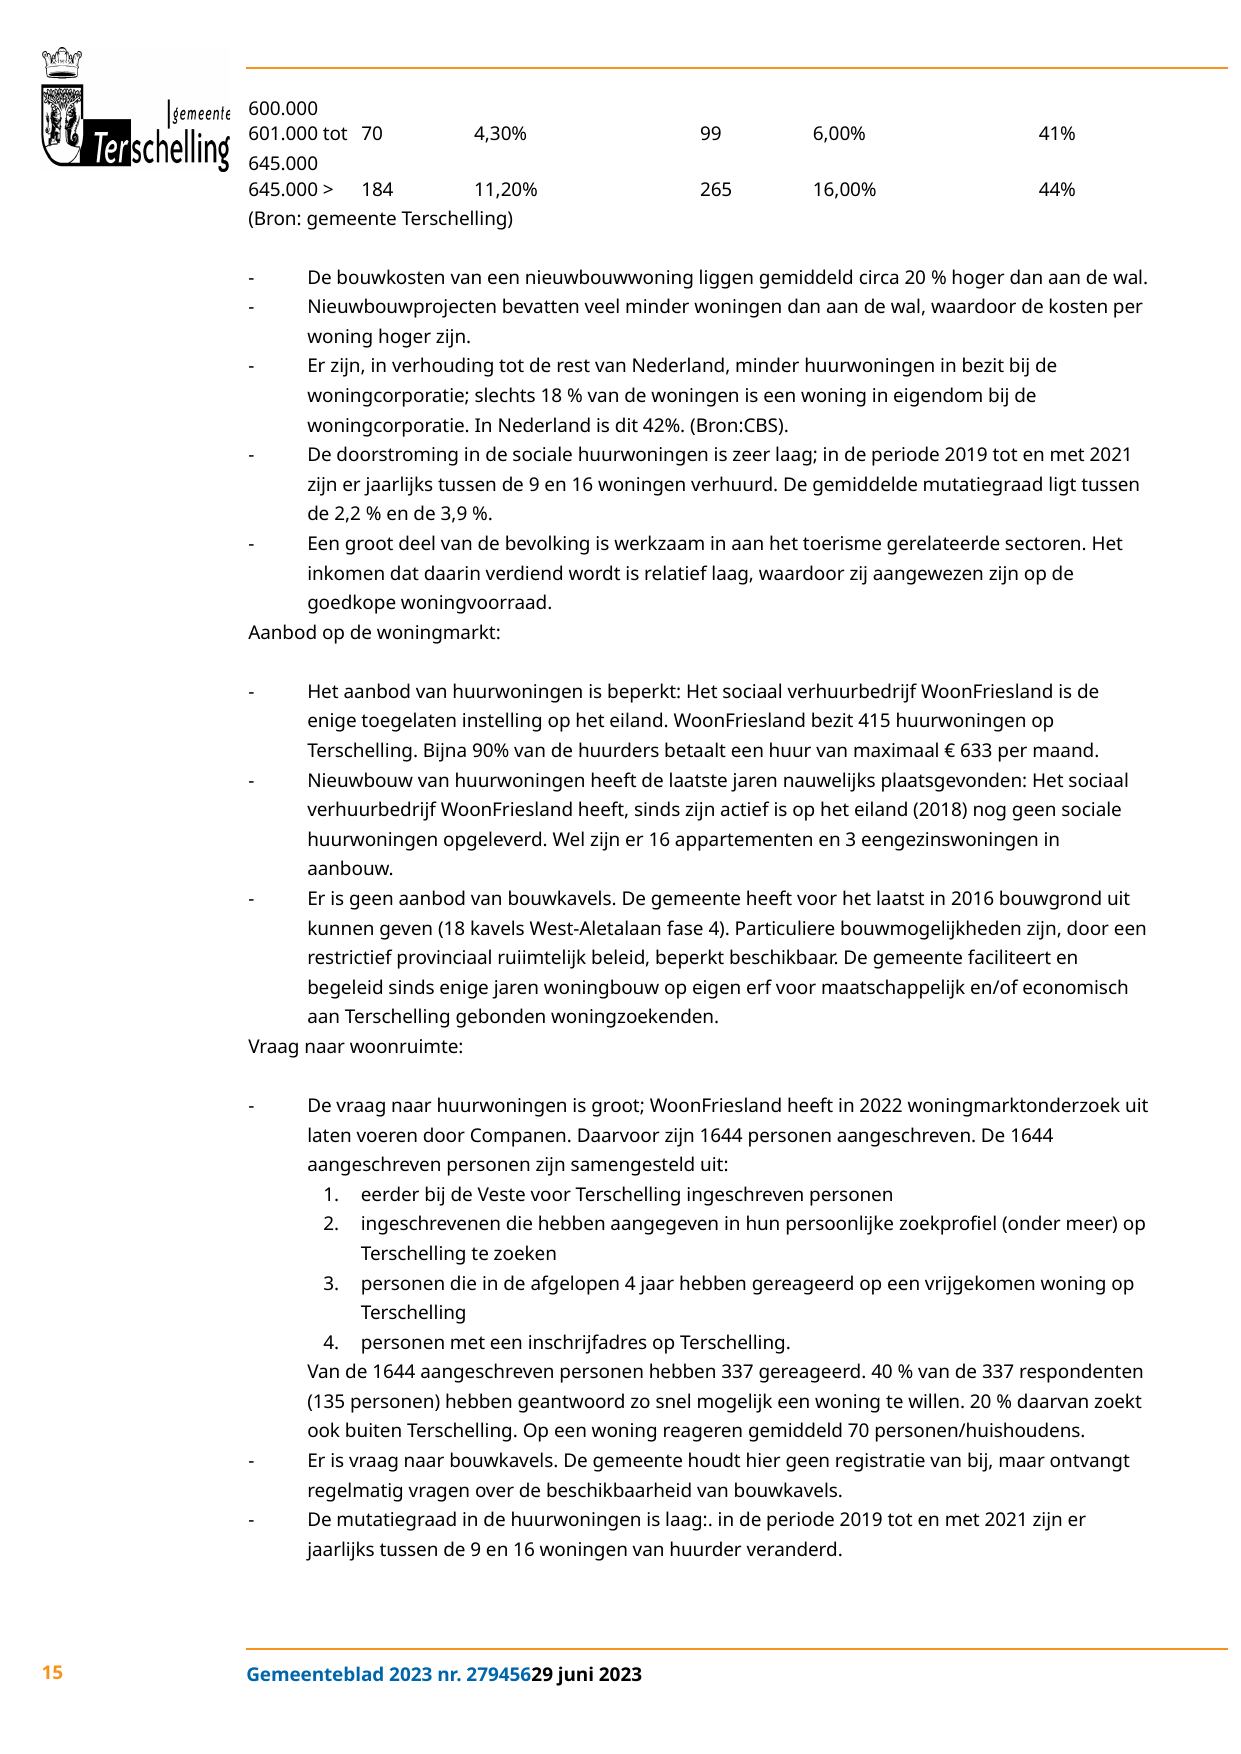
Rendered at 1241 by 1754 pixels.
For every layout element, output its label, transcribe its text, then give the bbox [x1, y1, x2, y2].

list De doorstroming in de sociale huurwoningen is zeer laag; in de periode 2019 tot en met 2021 zijn er jaarlijks tussen de 9 en 16 woningen verhuurd. De gemiddelde mutatiegraad ligt tussen de 2,2 % en de 3,9 %. [248, 441, 1152, 526]
table_cell [926, 176, 1038, 202]
list personen die in de afgelopen 4 jaar hebben gereageerd op een vrijgekomen woning op Terschelling [323, 1270, 1152, 1325]
table_cell [587, 95, 700, 121]
table_cell 70 [361, 121, 474, 176]
text Aanbod op de woningmarkt: [248, 619, 1152, 645]
table_cell [700, 95, 813, 121]
table_cell [813, 95, 926, 121]
table_cell 41% [1039, 121, 1152, 176]
list ingeschrevenen die hebben aangegeven in hun persoonlijke zoekprofiel (onder meer) op Terschelling te zoeken [323, 1211, 1152, 1266]
picture [41, 47, 231, 172]
text Vraag naar woonruimte: [248, 1033, 1152, 1059]
list Er is geen aanbod van bouwkavels. De gemeente heeft voor het laatst in 2016 bouwgrond uit kunnen geven (18 kavels West-Aletalaan fase 4). Particuliere bouwmogelijkheden zijn, door een restrictief provinciaal ruiimtelijk beleid, beperkt beschikbaar. De gemeente faciliteert en begeleid sinds enige jaren woningbouw op eigen erf voor maatschappelijk en/of economisch aan Terschelling gebonden woningzoekenden. [248, 885, 1152, 1029]
table_cell 44% [1039, 176, 1152, 202]
table_cell 6,00% [813, 121, 926, 176]
list Het aanbod van huurwoningen is beperkt: Het sociaal verhuurbedrijf WoonFriesland is de enige toegelaten instelling op het eiland. WoonFriesland bezit 415 huurwoningen op Terschelling. Bijna 90% van de huurders betaalt een huur van maximaal € 633 per maand. [248, 678, 1152, 763]
list eerder bij de Veste voor Terschelling ingeschreven personen [323, 1181, 1152, 1207]
table_cell 11,20% [474, 176, 587, 202]
list De vraag naar huurwoningen is groot; WoonFriesland heeft in 2022 woningmarktonderzoek uit laten voeren door Companen. Daarvoor zijn 1644 personen aangeschreven. De 1644 aangeschreven personen zijn samengesteld uit: [248, 1092, 1152, 1177]
table_cell 16,00% [813, 176, 926, 202]
table_cell [587, 176, 700, 202]
table_cell 600.000 [248, 95, 361, 121]
text (Bron: gemeente Terschelling) [248, 205, 1152, 231]
table_cell 99 [700, 121, 813, 176]
table_cell [361, 95, 474, 121]
table_cell [587, 121, 700, 176]
table_cell 265 [700, 176, 813, 202]
list Er zijn, in verhouding tot de rest van Nederland, minder huurwoningen in bezit bij de woningcorporatie; slechts 18 % van de woningen is een woning in eigendom bij de woningcorporatie. In Nederland is dit 42%. (Bron:CBS). [248, 353, 1152, 438]
list Nieuwbouwprojecten bevatten veel minder woningen dan aan de wal, waardoor de kosten per woning hoger zijn. [248, 293, 1152, 349]
table_cell [926, 95, 1038, 121]
table_cell [474, 95, 587, 121]
list Een groot deel van de bevolking is werkzaam in aan het toerisme gerelateerde sectoren. Het inkomen dat daarin verdiend wordt is relatief laag, waardoor zij aangewezen zijn op de goedkope woningvoorraad. [248, 530, 1152, 615]
list De bouwkosten van een nieuwbouwwoning liggen gemiddeld circa 20 % hoger dan aan de wal. [248, 264, 1152, 290]
table_cell 601.000 tot 645.000 [248, 121, 361, 176]
table_cell 184 [361, 176, 474, 202]
list personen met een inschrijfadres op Terschelling. [323, 1329, 1152, 1355]
table_cell 645.000 > [248, 176, 361, 202]
table_cell [1039, 95, 1152, 121]
list De mutatiegraad in de huurwoningen is laag:. in de periode 2019 tot en met 2021 zijn er jaarlijks tussen de 9 en 16 woningen van huurder veranderd. [248, 1506, 1152, 1562]
list Er is vraag naar bouwkavels. De gemeente houdt hier geen registratie van bij, maar ontvangt regelmatig vragen over de beschikbaarheid van bouwkavels. [248, 1447, 1152, 1503]
table_cell 4,30% [474, 121, 587, 176]
table_cell [926, 121, 1038, 176]
list Van de 1644 aangeschreven personen hebben 337 gereageerd. 40 % van de 337 respondenten (135 personen) hebben geantwoord zo snel mogelijk een woning te willen. 20 % daarvan zoekt ook buiten Terschelling. Op een woning reageren gemiddeld 70 personen/huishoudens. [248, 1358, 1152, 1443]
list Nieuwbouw van huurwoningen heeft de laatste jaren nauwelijks plaatsgevonden: Het sociaal verhuurbedrijf WoonFriesland heeft, sinds zijn actief is op het eiland (2018) nog geen sociale huurwoningen opgeleverd. Wel zijn er 16 appartementen en 3 eengezinswoningen in aanbouw. [248, 767, 1152, 881]
